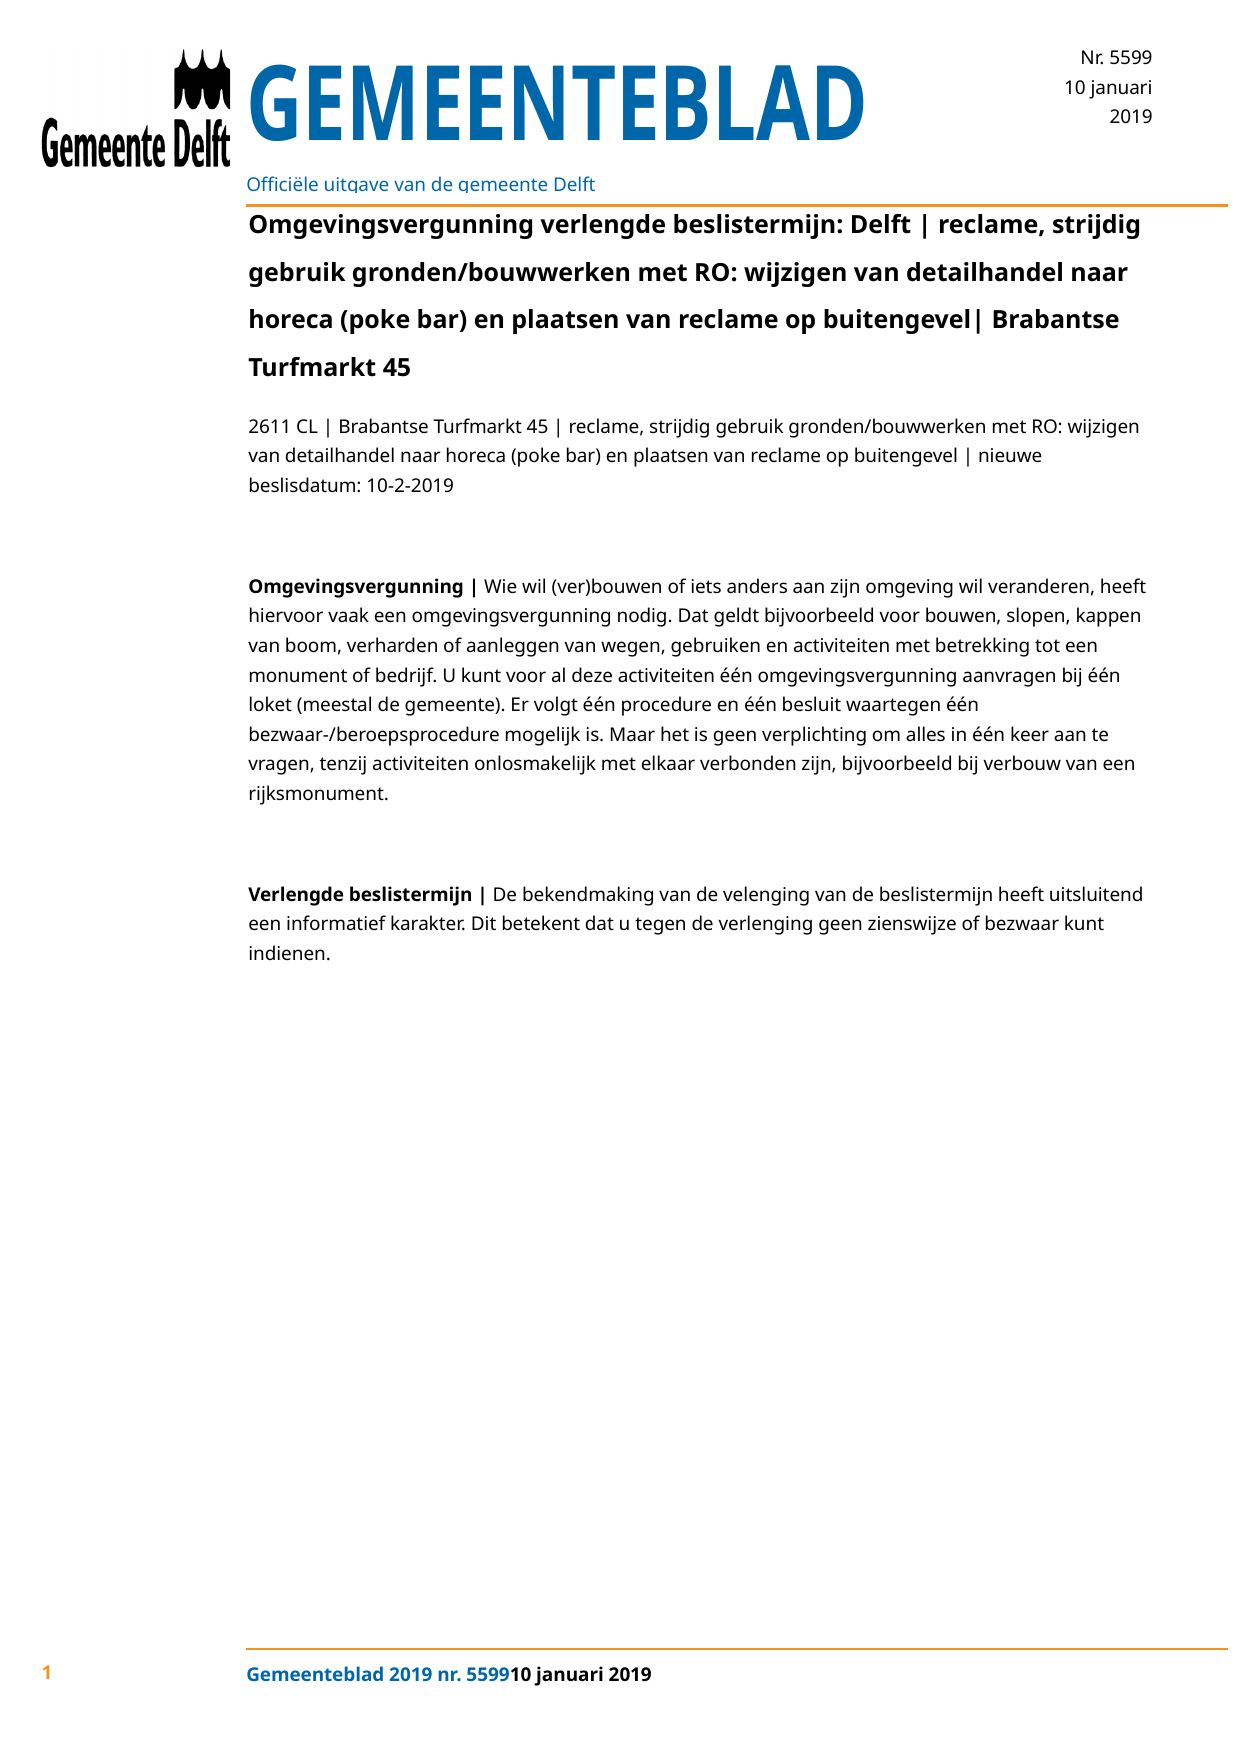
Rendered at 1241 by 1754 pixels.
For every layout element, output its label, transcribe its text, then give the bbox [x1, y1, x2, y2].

picture [41, 47, 231, 172]
text 2611 CL | Brabantse Turfmarkt 45 | reclame, strijdig gebruik gronden/bouwwerken met RO: wijzigen van detailhandel naar horeca (poke bar) en plaatsen van reclame op buitengevel | nieuwe beslisdatum: 10-2-2019 [248, 413, 1152, 498]
text Verlengde beslistermijn | De bekendmaking van de velenging van de beslistermijn heeft uitsluitend een informatief karakter. Dit betekent dat u tegen de verlenging geen zienswijze of bezwaar kunt indienen. [248, 881, 1152, 966]
text Omgevingsvergunning | Wie wil (ver)bouwen of iets anders aan zijn omgeving wil veranderen, heeft hiervoor vaak een omgevingsvergunning nodig. Dat geldt bijvoorbeeld voor bouwen, slopen, kappen van boom, verharden of aanleggen van wegen, gebruiken en activiteiten met betrekking tot een monument of bedrijf. U kunt voor al deze activiteiten één omgevingsvergunning aanvragen bij één loket (meestal de gemeente). Er volgt één procedure en één besluit waartegen één bezwaar-/beroepsprocedure mogelijk is. Maar het is geen verplichting om alles in één keer aan te vragen, tenzij activiteiten onlosmakelijk met elkaar verbonden zijn, bijvoorbeeld bij verbouw van een rijksmonument. [248, 573, 1152, 806]
text Omgevingsvergunning verlengde beslistermijn: Delft | reclame, strijdig gebruik gronden/bouwwerken met RO: wijzigen van detailhandel naar horeca (poke bar) en plaatsen van reclame op buitengevel| Brabantse Turfmarkt 45 [248, 207, 1152, 384]
